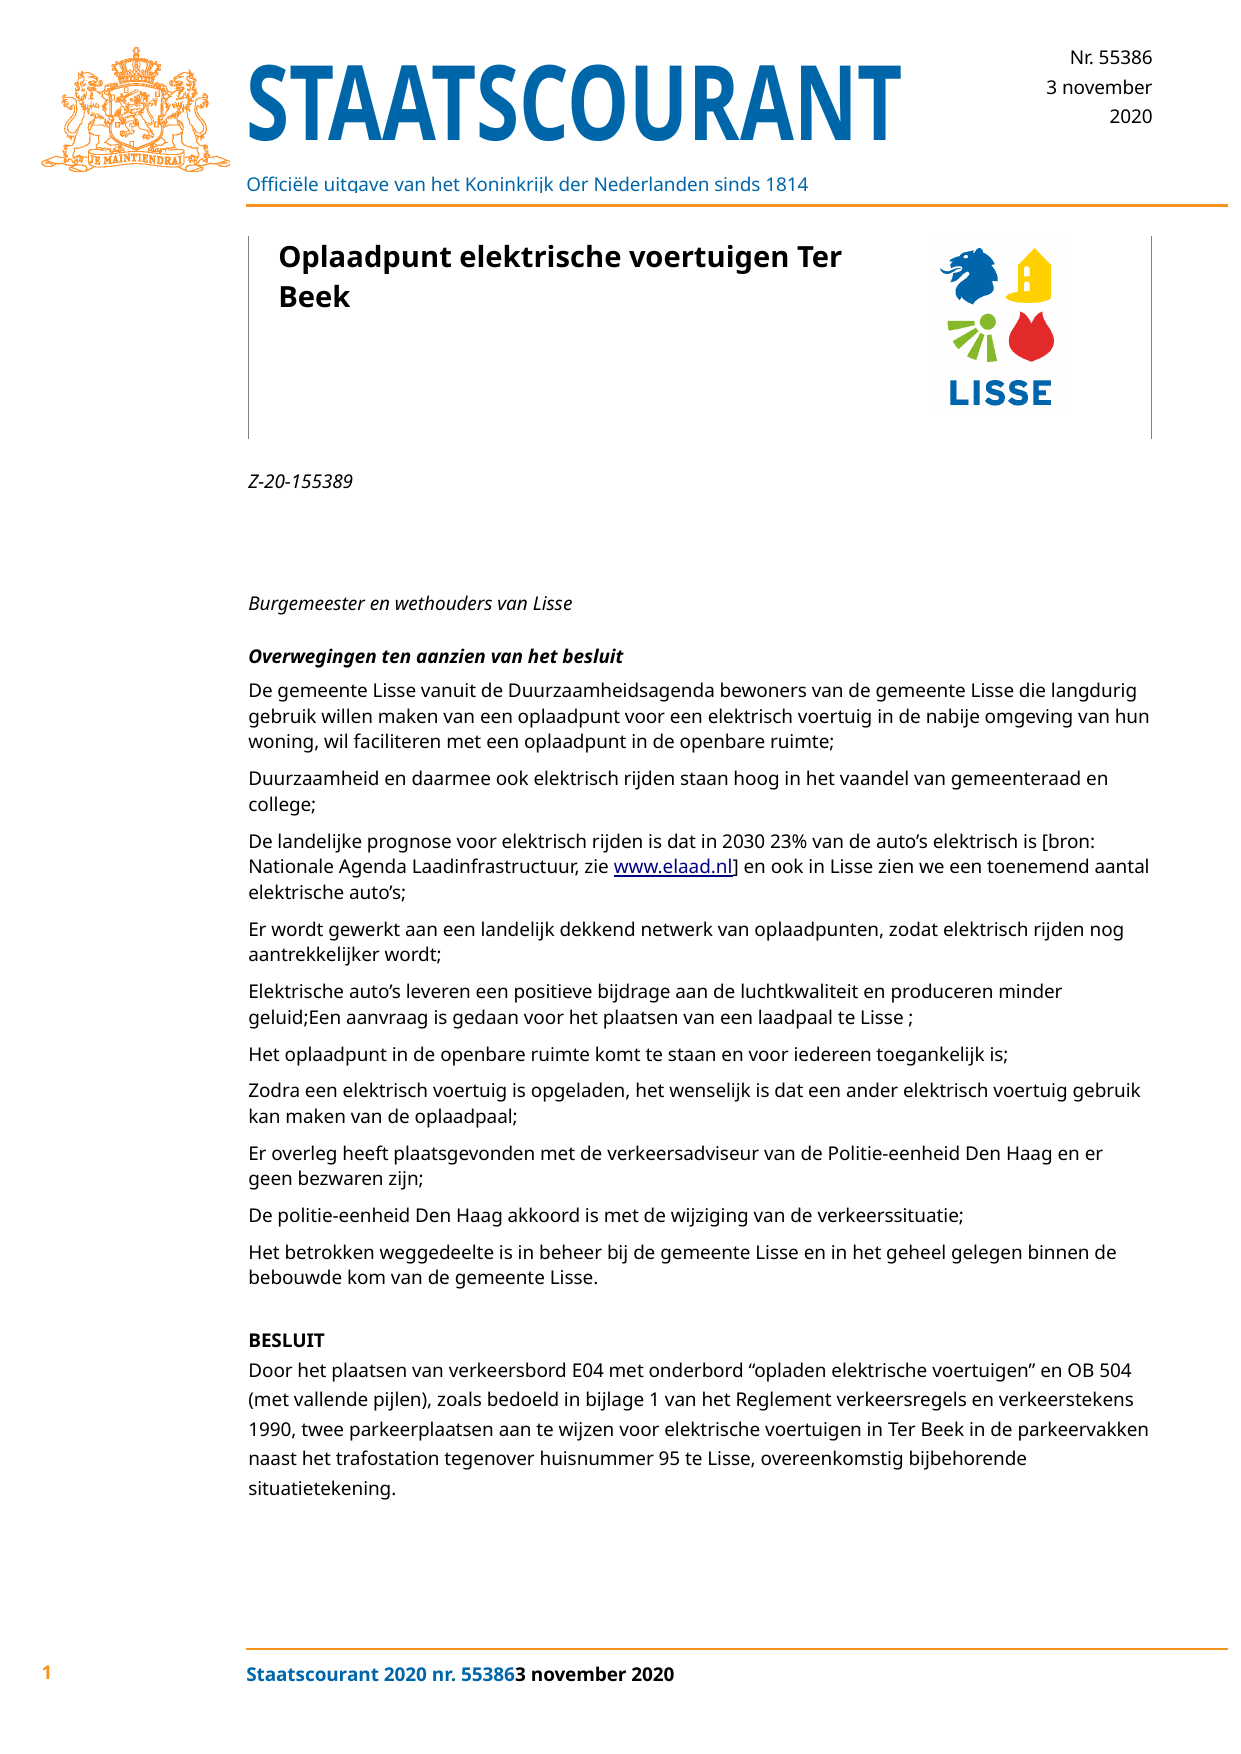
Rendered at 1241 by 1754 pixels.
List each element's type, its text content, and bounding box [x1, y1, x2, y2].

table_header [850, 236, 932, 413]
text Duurzaamheid en daarmee ook elektrisch rijden staan hoog in het vaandel van gemeenteraad en college; [248, 765, 1152, 817]
text Er overleg heeft plaatsgevonden met de verkeersadviseur van de Politie-eenheid Den Haag en er geen bezwaren zijn; [248, 1140, 1152, 1191]
text Elektrische auto’s leveren een positieve bijdrage aan de luchtkwaliteit en produceren minder geluid;Een aanvraag is gedaan voor het plaatsen van een laadpaal te Lisse ; [248, 978, 1152, 1030]
table_header Oplaadpunt elektrische voertuigen Ter Beek [249, 236, 850, 439]
text Zodra een elektrisch voertuig is opgeladen, het wenselijk is dat een ander elektrisch voertuig gebruik kan maken van de oplaadpaal; [248, 1077, 1152, 1129]
text De landelijke prognose voor elektrisch rijden is dat in 2030 23% van de auto’s elektrisch is [bron: Nationale Agenda Laadinfrastructuur, zie www.elaad.nl] en ook in Lisse zien we een toenemend aantal elektrische auto’s; [248, 828, 1152, 905]
text Door het plaatsen van verkeersbord E04 met onderbord “opladen elektrische voertuigen” en OB 504 (met vallende pijlen), zoals bedoeld in bijlage 1 van het Reglement verkeersregels en verkeerstekens 1990, twee parkeerplaatsen aan te wijzen voor elektrische voertuigen in Ter Beek in de parkeervakken naast het trafostation tegenover huisnummer 95 te Lisse, overeenkomstig bijbehorende situatietekening. [248, 1357, 1152, 1501]
text BESLUIT [248, 1327, 1152, 1353]
text Burgemeester en wethouders van Lisse [248, 590, 1152, 616]
text Het betrokken weggedeelte is in beheer bij de gemeente Lisse en in het geheel gelegen binnen de bebouwde kom van de gemeente Lisse. [248, 1239, 1152, 1290]
text Er wordt gewerkt aan een landelijk dekkend netwerk van oplaadpunten, zodat elektrisch rijden nog aantrekkelijker wordt; [248, 916, 1152, 967]
picture [41, 47, 231, 172]
table_header [1069, 236, 1151, 413]
table_header [850, 414, 1151, 439]
picture [932, 236, 1069, 414]
text De politie-eenheid Den Haag akkoord is met de wijziging van de verkeerssituatie; [248, 1202, 1152, 1228]
text Het oplaadpunt in de openbare ruimte komt te staan en voor iedereen toegankelijk is; [248, 1041, 1152, 1066]
text Z-20-155389 [248, 469, 1152, 494]
text Overwegingen ten aanzien van het besluit [248, 643, 1152, 669]
text De gemeente Lisse vanuit de Duurzaamheidsagenda bewoners van de gemeente Lisse die langdurig gebruik willen maken van een oplaadpunt voor een elektrisch voertuig in de nabije omgeving van hun woning, wil faciliteren met een oplaadpunt in de openbare ruimte; [248, 677, 1152, 754]
